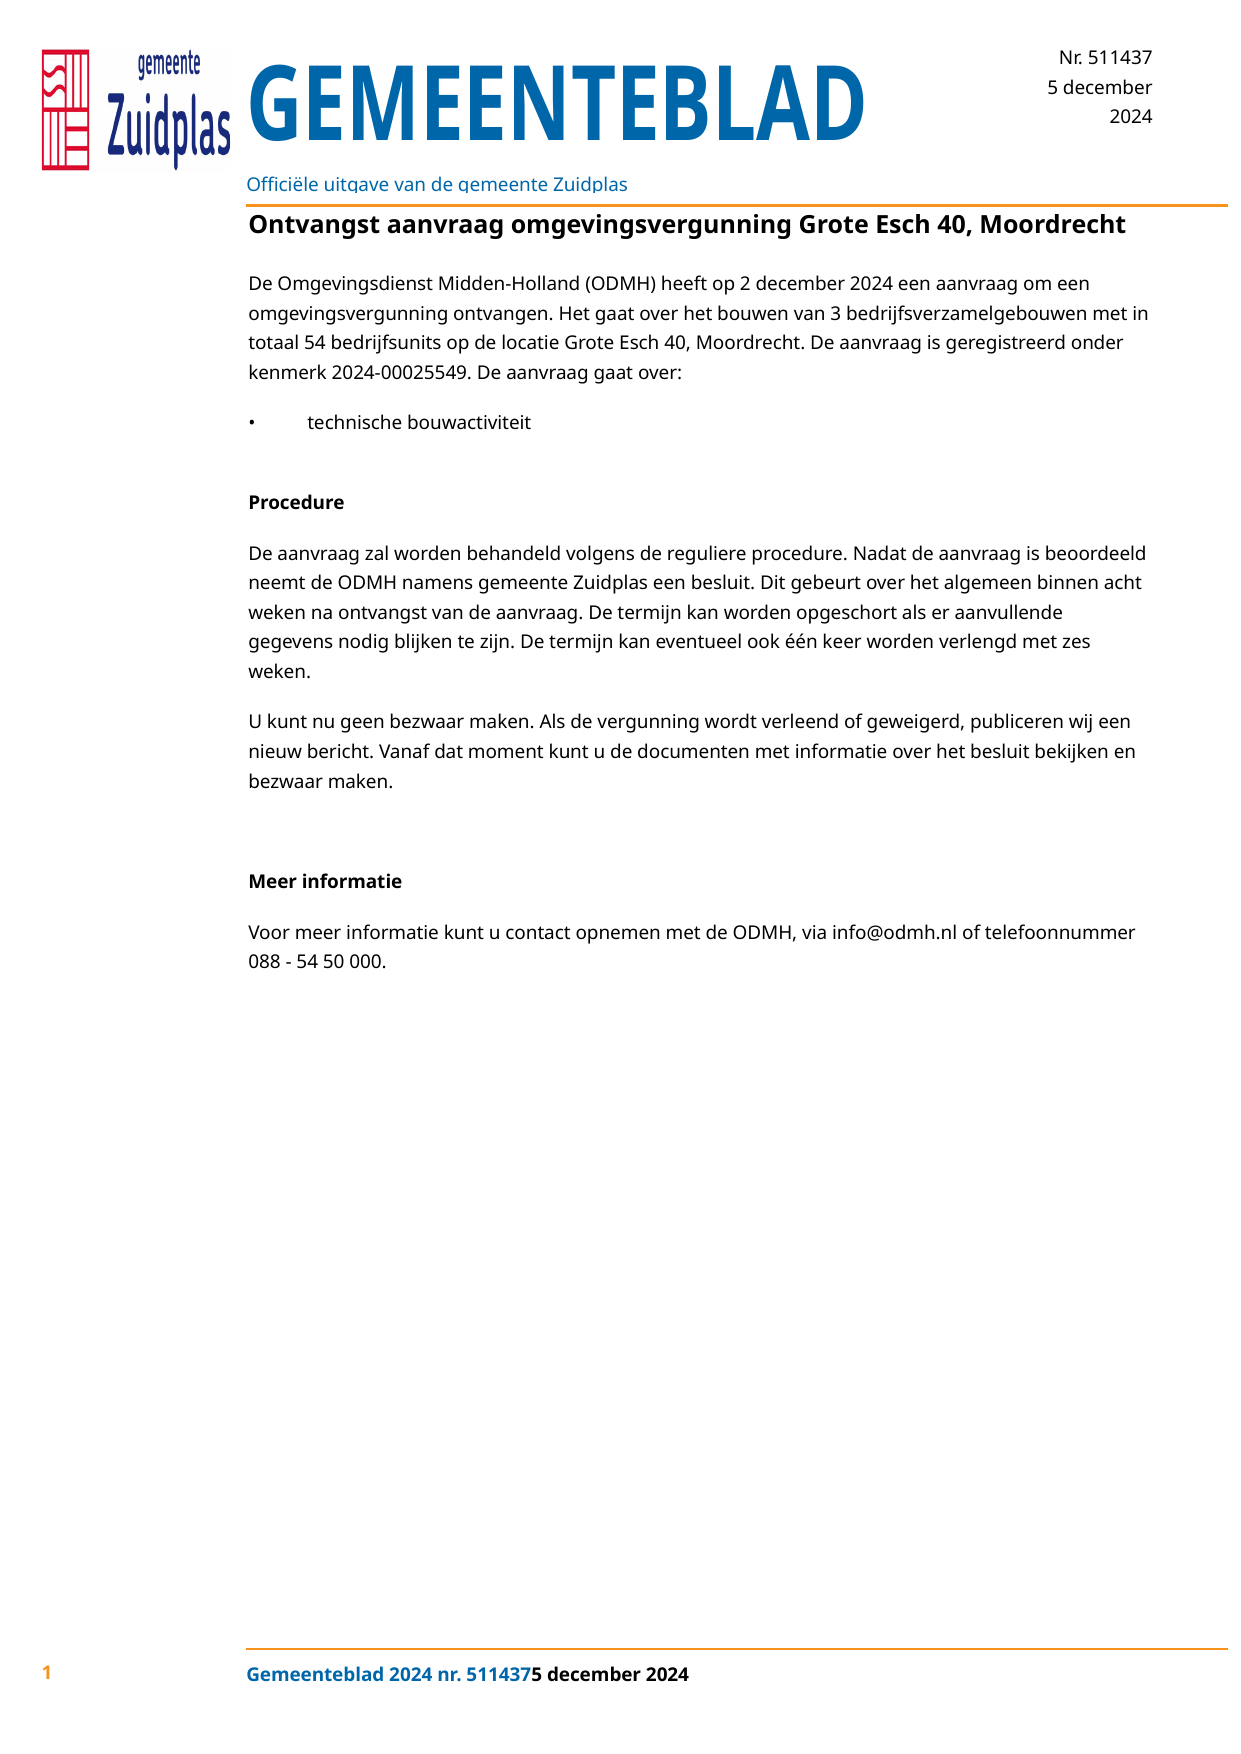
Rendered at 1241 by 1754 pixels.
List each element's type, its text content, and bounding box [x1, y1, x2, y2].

list technische bouwactiviteit [248, 409, 1152, 435]
picture [41, 47, 231, 172]
text De Omgevingsdienst Midden-Holland (ODMH) heeft op 2 december 2024 een aanvraag om een omgevingsvergunning ontvangen. Het gaat over het bouwen van 3 bedrijfsverzamelgebouwen met in totaal 54 bedrijfsunits op de locatie Grote Esch 40, Moordrecht. De aanvraag is geregistreerd onder kenmerk 2024-00025549. De aanvraag gaat over: [248, 270, 1152, 385]
text U kunt nu geen bezwaar maken. Als de vergunning wordt verleend of geweigerd, publiceren wij een nieuw bericht. Vanaf dat moment kunt u de documenten met informatie over het besluit bekijken en bezwaar maken. [248, 709, 1152, 793]
text Voor meer informatie kunt u contact opnemen met de ODMH, via info@odmh.nl of telefoonnummer 088 - 54 50 000. [248, 919, 1152, 974]
text Meer informatie [248, 869, 1152, 894]
text De aanvraag zal worden behandeld volgens de reguliere procedure. Nadat de aanvraag is beoordeeld neemt de ODMH namens gemeente Zuidplas een besluit. Dit gebeurt over het algemeen binnen acht weken na ontvangst van de aanvraag. De termijn kan worden opgeschort als er aanvullende gegevens nodig blijken te zijn. De termijn kan eventueel ook één keer worden verlengd met zes weken. [248, 540, 1152, 684]
text Ontvangst aanvraag omgevingsvergunning Grote Esch 40, Moordrecht [248, 207, 1152, 241]
text Procedure [248, 489, 1152, 515]
